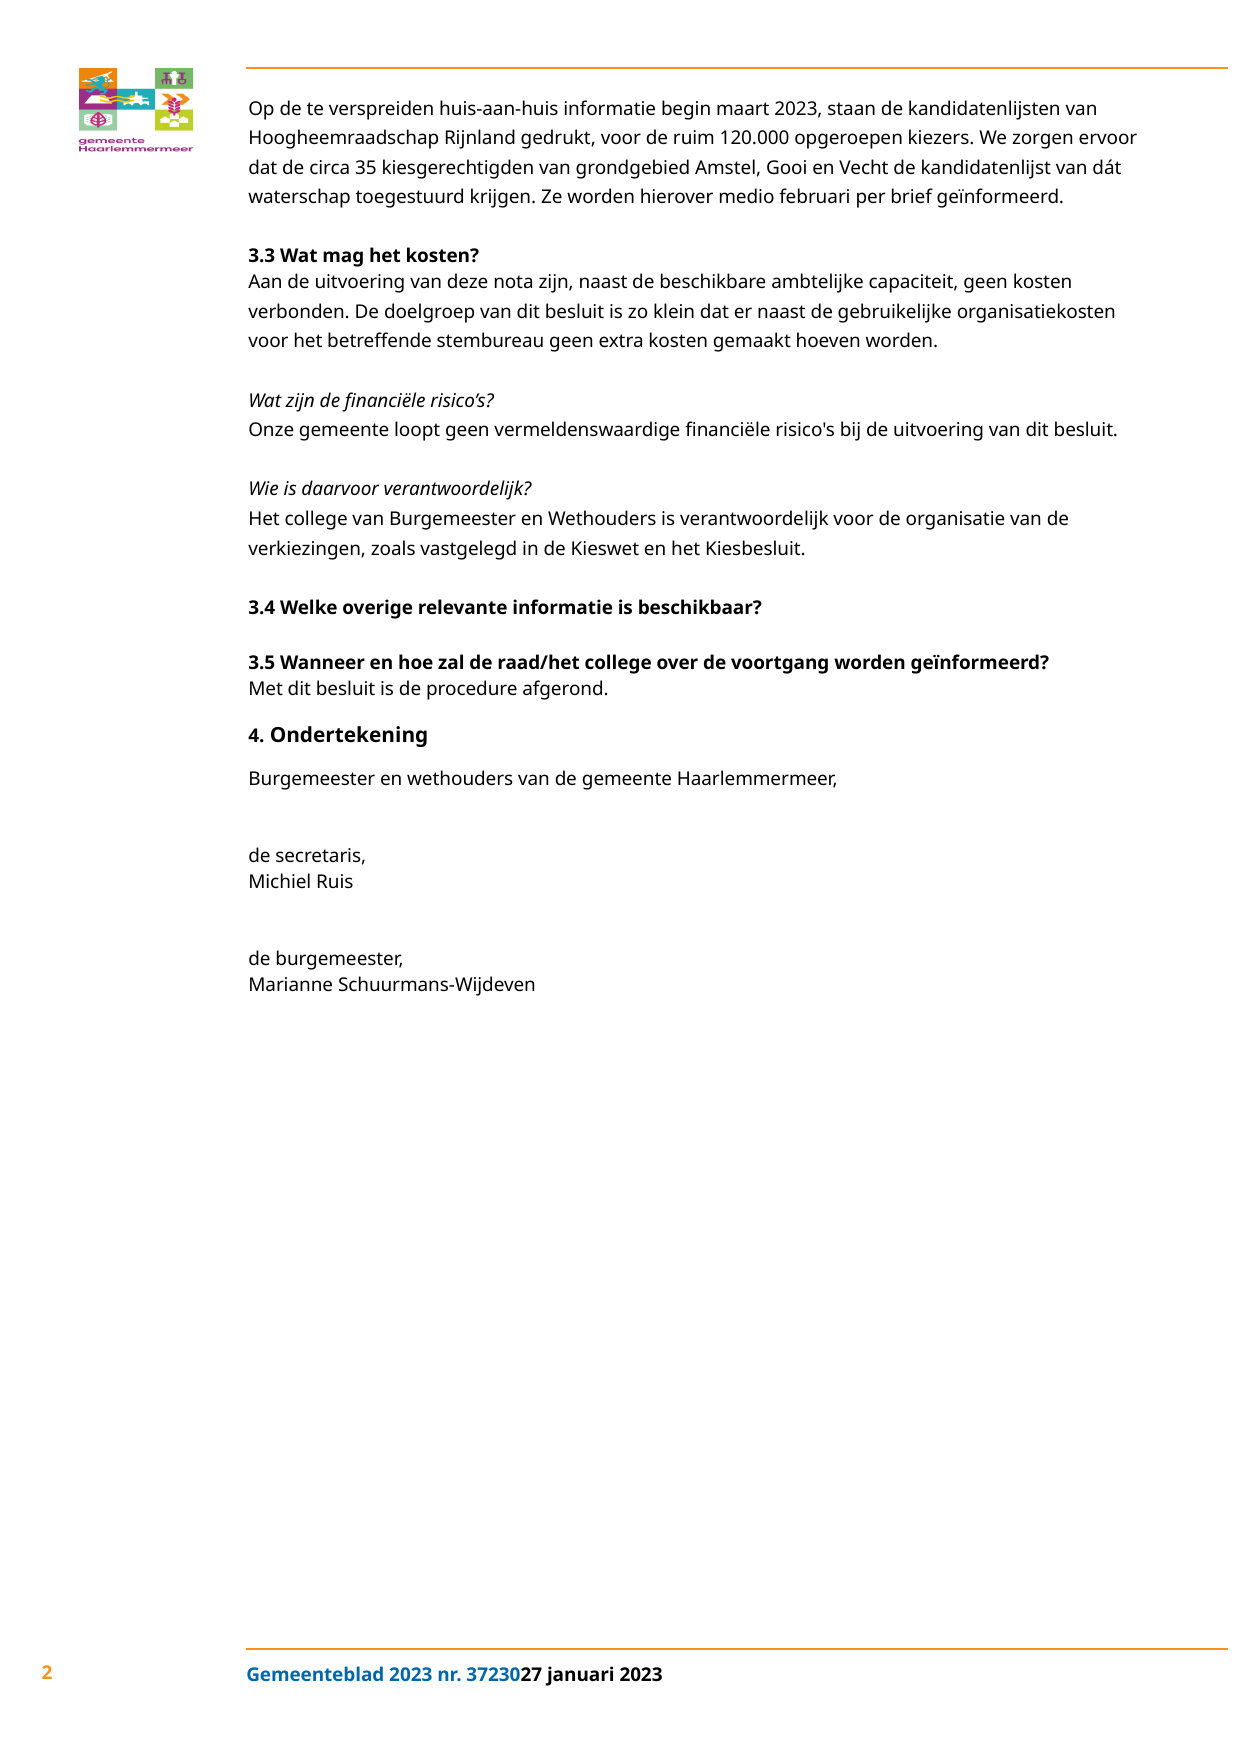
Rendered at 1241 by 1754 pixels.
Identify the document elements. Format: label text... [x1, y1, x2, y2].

text 3.4 Welke overige relevante informatie is beschikbaar? [248, 594, 1152, 619]
text Marianne Schuurmans-Wijdeven [248, 971, 1152, 997]
text de secretaris, [248, 842, 1152, 868]
text Burgemeester en wethouders van de gemeente Haarlemmermeer, [248, 765, 1152, 791]
text de burgemeester, [248, 945, 1152, 971]
text Wie is daarvoor verantwoordelijk? [248, 476, 1152, 501]
text Op de te verspreiden huis-aan-huis informatie begin maart 2023, staan de kandidatenlijsten van Hoogheemraadschap Rijnland gedrukt, voor de ruim 120.000 opgeroepen kiezers. We zorgen ervoor dat de circa 35 kiesgerechtigden van grondgebied Amstel, Gooi en Vecht de kandidatenlijst van dát waterschap toegestuurd krijgen. Ze worden hierover medio februari per brief geïnformeerd. [248, 95, 1152, 209]
text Het college van Burgemeester en Wethouders is verantwoordelijk voor de organisatie van de verkiezingen, zoals vastgelegd in de Kieswet en het Kiesbesluit. [248, 505, 1152, 560]
text Onze gemeente loopt geen vermeldenswaardige financiële risico's bij de uitvoering van dit besluit. [248, 416, 1152, 442]
text 3.5 Wanneer en hoe zal de raad/het college over de voortgang worden geïnformeerd? [248, 649, 1152, 675]
text Met dit besluit is de procedure afgerond. [248, 675, 1152, 701]
text Wat zijn de financiële risico’s? [248, 387, 1152, 412]
picture [41, 47, 231, 172]
text 4. Ondertekening [248, 721, 1152, 749]
text Aan de uitvoering van deze nota zijn, naast de beschikbare ambtelijke capaciteit, geen kosten verbonden. De doelgroep van dit besluit is zo klein dat er naast de gebruikelijke organisatiekosten voor het betreffende stembureau geen extra kosten gemaakt hoeven worden. [248, 268, 1152, 353]
text Michiel Ruis [248, 868, 1152, 894]
text 3.3 Wat mag het kosten? [248, 243, 1152, 268]
